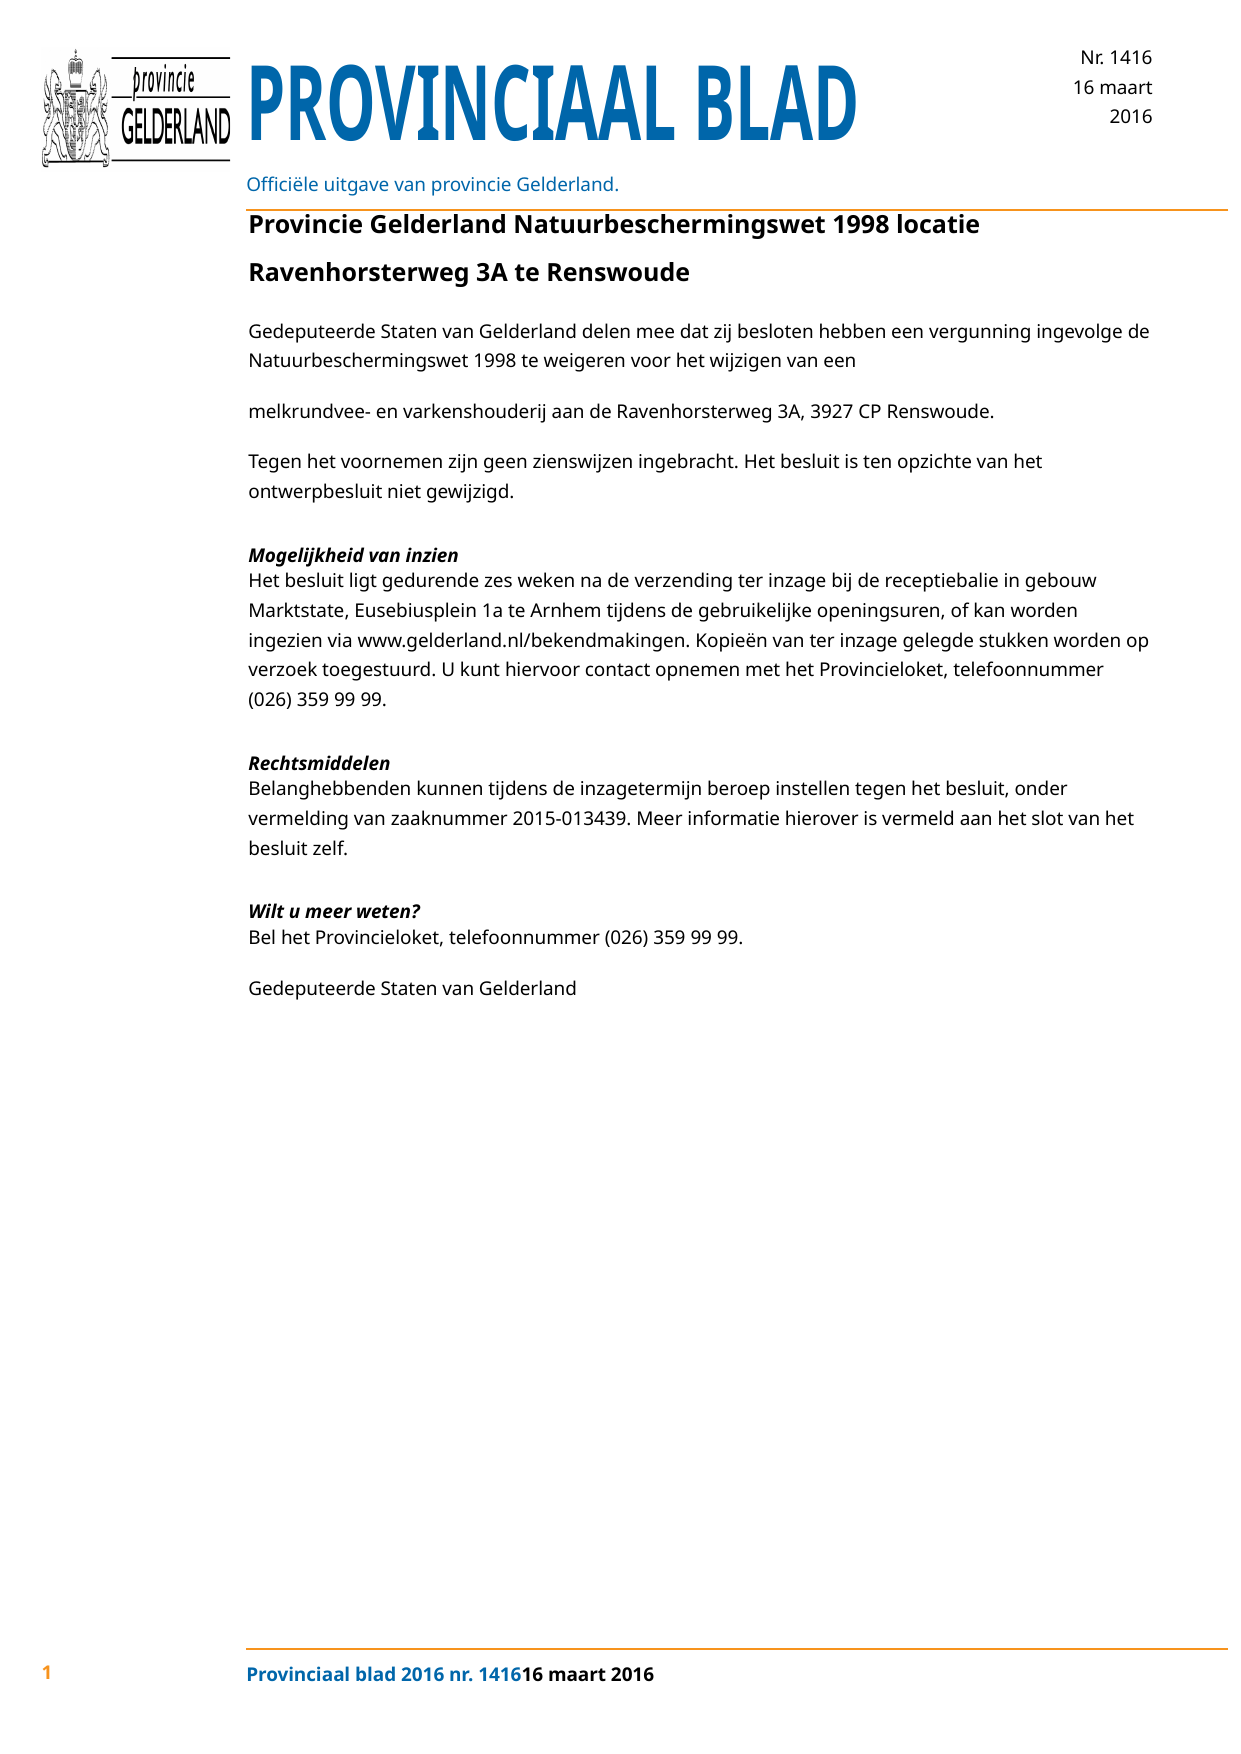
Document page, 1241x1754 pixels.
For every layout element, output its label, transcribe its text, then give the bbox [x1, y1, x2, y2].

text Gedeputeerde Staten van Gelderland delen mee dat zij besloten hebben een vergunning ingevolge de Natuurbeschermingswet 1998 te weigeren voor het wijzigen van een [248, 318, 1152, 373]
text Wilt u meer weten? [248, 899, 1152, 924]
text Belanghebbenden kunnen tijdens de inzagetermijn beroep instellen tegen het besluit, onder vermelding van zaaknummer 2015-013439. Meer informatie hierover is vermeld aan het slot van het besluit zelf. [248, 776, 1152, 861]
text Rechtsmiddelen [248, 750, 1152, 776]
text Mogelijkheid van inzien [248, 542, 1152, 568]
text melkrundvee- en varkenshouderij aan de Ravenhorsterweg 3A, 3927 CP Renswoude. [248, 398, 1152, 424]
text Provincie Gelderland Natuurbeschermingswet 1998 locatie Ravenhorsterweg 3A te Renswoude [248, 211, 1152, 288]
picture [41, 47, 231, 172]
text Bel het Provincieloket, telefoonnummer (026) 359 99 99. [248, 924, 1152, 950]
text Gedeputeerde Staten van Gelderland [248, 975, 1152, 1001]
text Het besluit ligt gedurende zes weken na de verzending ter inzage bij de receptiebalie in gebouw Marktstate, Eusebiusplein 1a te Arnhem tijdens de gebruikelijke openingsuren, of kan worden ingezien via www.gelderland.nl/bekendmakingen. Kopieën van ter inzage gelegde stukken worden op verzoek toegestuurd. U kunt hiervoor contact opnemen met het Provincieloket, telefoonnummer (026) 359 99 99. [248, 568, 1152, 712]
text Tegen het voornemen zijn geen zienswijzen ingebracht. Het besluit is ten opzichte van het ontwerpbesluit niet gewijzigd. [248, 448, 1152, 504]
